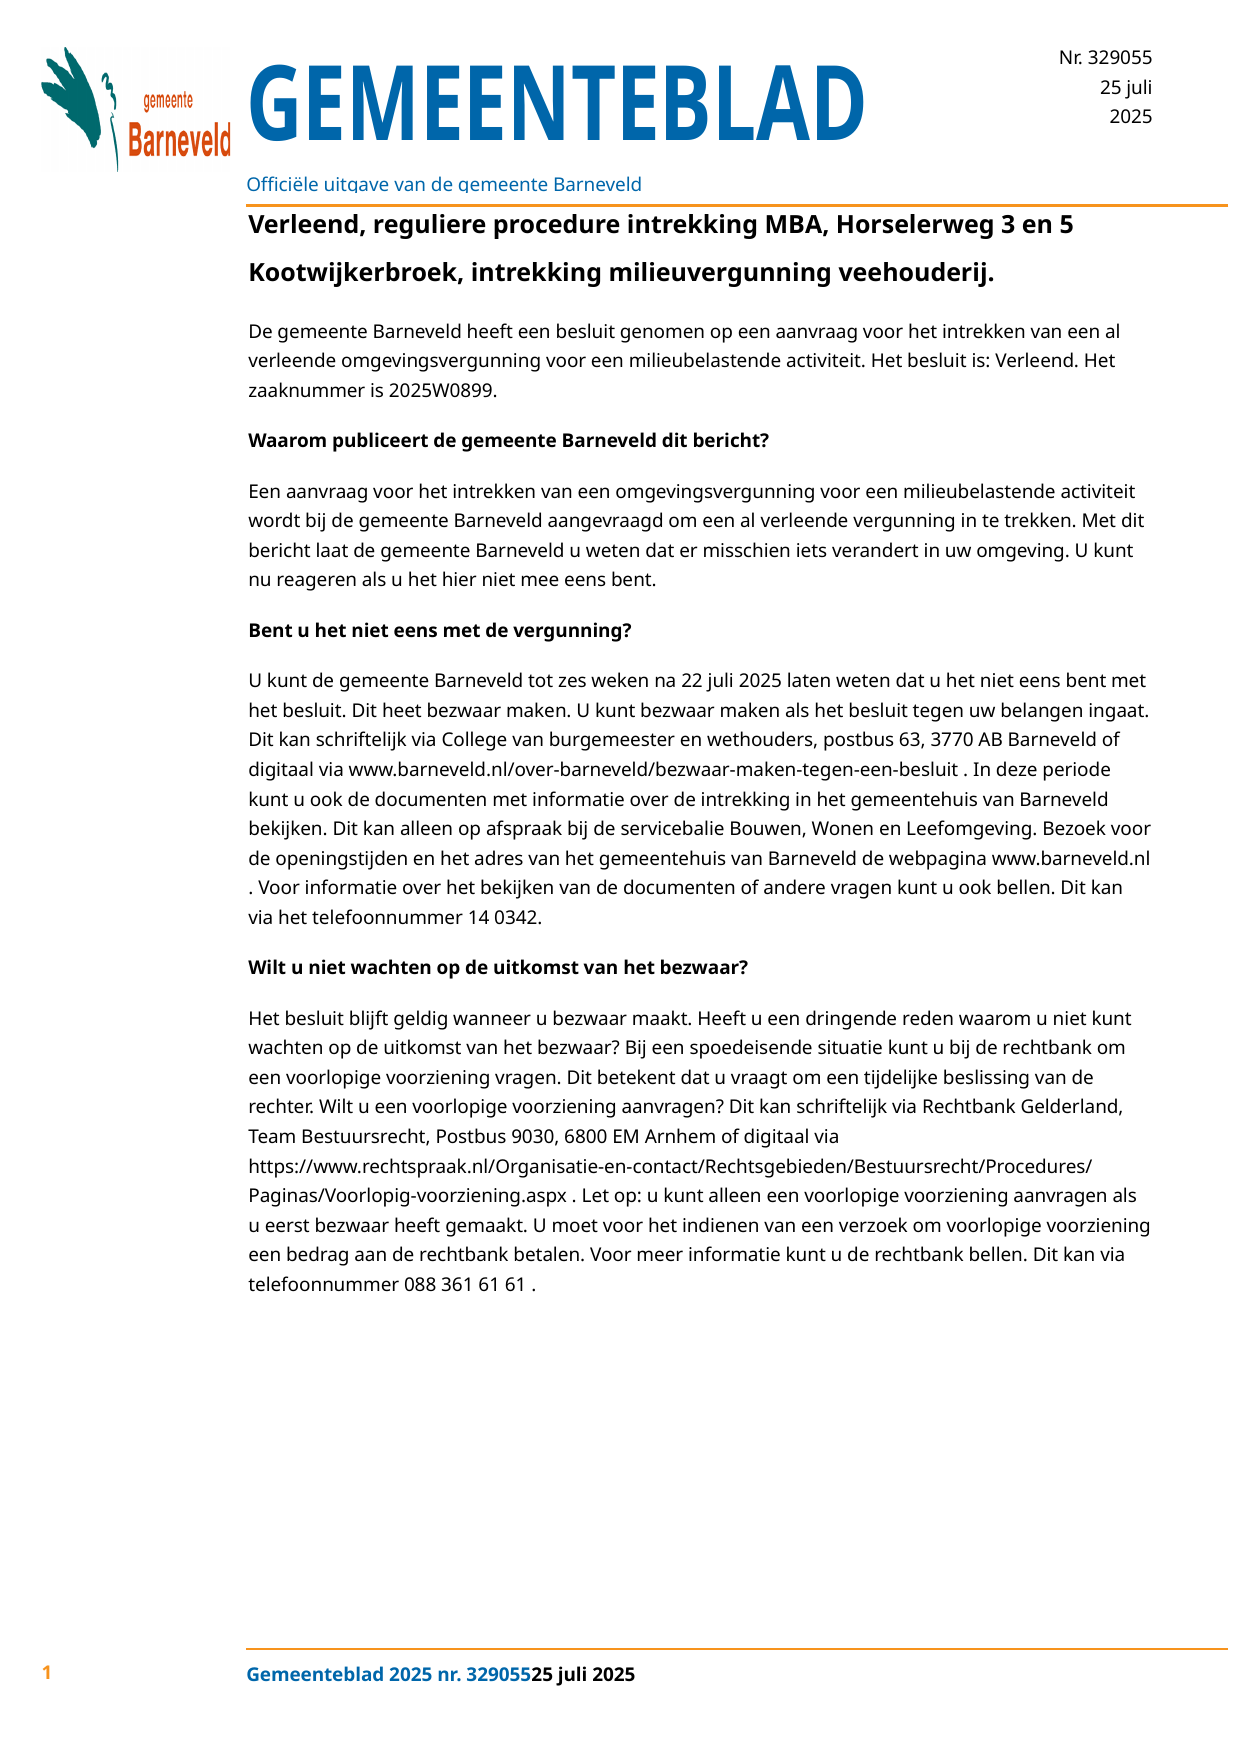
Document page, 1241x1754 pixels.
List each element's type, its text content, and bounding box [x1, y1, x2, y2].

text Een aanvraag voor het intrekken van een omgevingsvergunning voor een milieubelastende activiteit wordt bij de gemeente Barneveld aangevraagd om een al verleende vergunning in te trekken. Met dit bericht laat de gemeente Barneveld u weten dat er misschien iets verandert in uw omgeving. U kunt nu reageren als u het hier niet mee eens bent. [248, 478, 1152, 592]
text De gemeente Barneveld heeft een besluit genomen op een aanvraag voor het intrekken van een al verleende omgevingsvergunning voor een milieubelastende activiteit. Het besluit is: Verleend. Het zaaknummer is 2025W0899. [248, 318, 1152, 403]
text Het besluit blijft geldig wanneer u bezwaar maakt. Heeft u een dringende reden waarom u niet kunt wachten op de uitkomst van het bezwaar? Bij een spoedeisende situatie kunt u bij de rechtbank om een voorlopige voorziening vragen. Dit betekent dat u vraagt om een tijdelijke beslissing van de rechter. Wilt u een voorlopige voorziening aanvragen? Dit kan schriftelijk via Rechtbank Gelderland, Team Bestuursrecht, Postbus 9030, 6800 EM Arnhem of digitaal via https://www.rechtspraak.nl/Organisatie-en-contact/Rechtsgebieden/Bestuursrecht/Procedures/Paginas/Voorlopig-voorziening.aspx . Let op: u kunt alleen een voorlopige voorziening aanvragen als u eerst bezwaar heeft gemaakt. U moet voor het indienen van een verzoek om voorlopige voorziening een bedrag aan de rechtbank betalen. Voor meer informatie kunt u de rechtbank bellen. Dit kan via telefoonnummer 088 361 61 61 . [248, 1005, 1152, 1297]
text U kunt de gemeente Barneveld tot zes weken na 22 juli 2025 laten weten dat u het niet eens bent met het besluit. Dit heet bezwaar maken. U kunt bezwaar maken als het besluit tegen uw belangen ingaat. Dit kan schriftelijk via College van burgemeester en wethouders, postbus 63, 3770 AB Barneveld of digitaal via www.barneveld.nl/over-barneveld/bezwaar-maken-tegen-een-besluit . In deze periode kunt u ook de documenten met informatie over de intrekking in het gemeentehuis van Barneveld bekijken. Dit kan alleen op afspraak bij de servicebalie Bouwen, Wonen en Leefomgeving. Bezoek voor de openingstijden en het adres van het gemeentehuis van Barneveld de webpagina www.barneveld.nl . Voor informatie over het bekijken van de documenten of andere vragen kunt u ook bellen. Dit kan via het telefoonnummer 14 0342. [248, 667, 1152, 930]
text Waarom publiceert de gemeente Barneveld dit bericht? [248, 427, 1152, 453]
text Verleend, reguliere procedure intrekking MBA, Horselerweg 3 en 5 Kootwijkerbroek, intrekking milieuvergunning veehouderij. [248, 207, 1152, 288]
picture [41, 47, 231, 172]
text Wilt u niet wachten op de uitkomst van het bezwaar? [248, 954, 1152, 980]
text Bent u het niet eens met de vergunning? [248, 617, 1152, 643]
